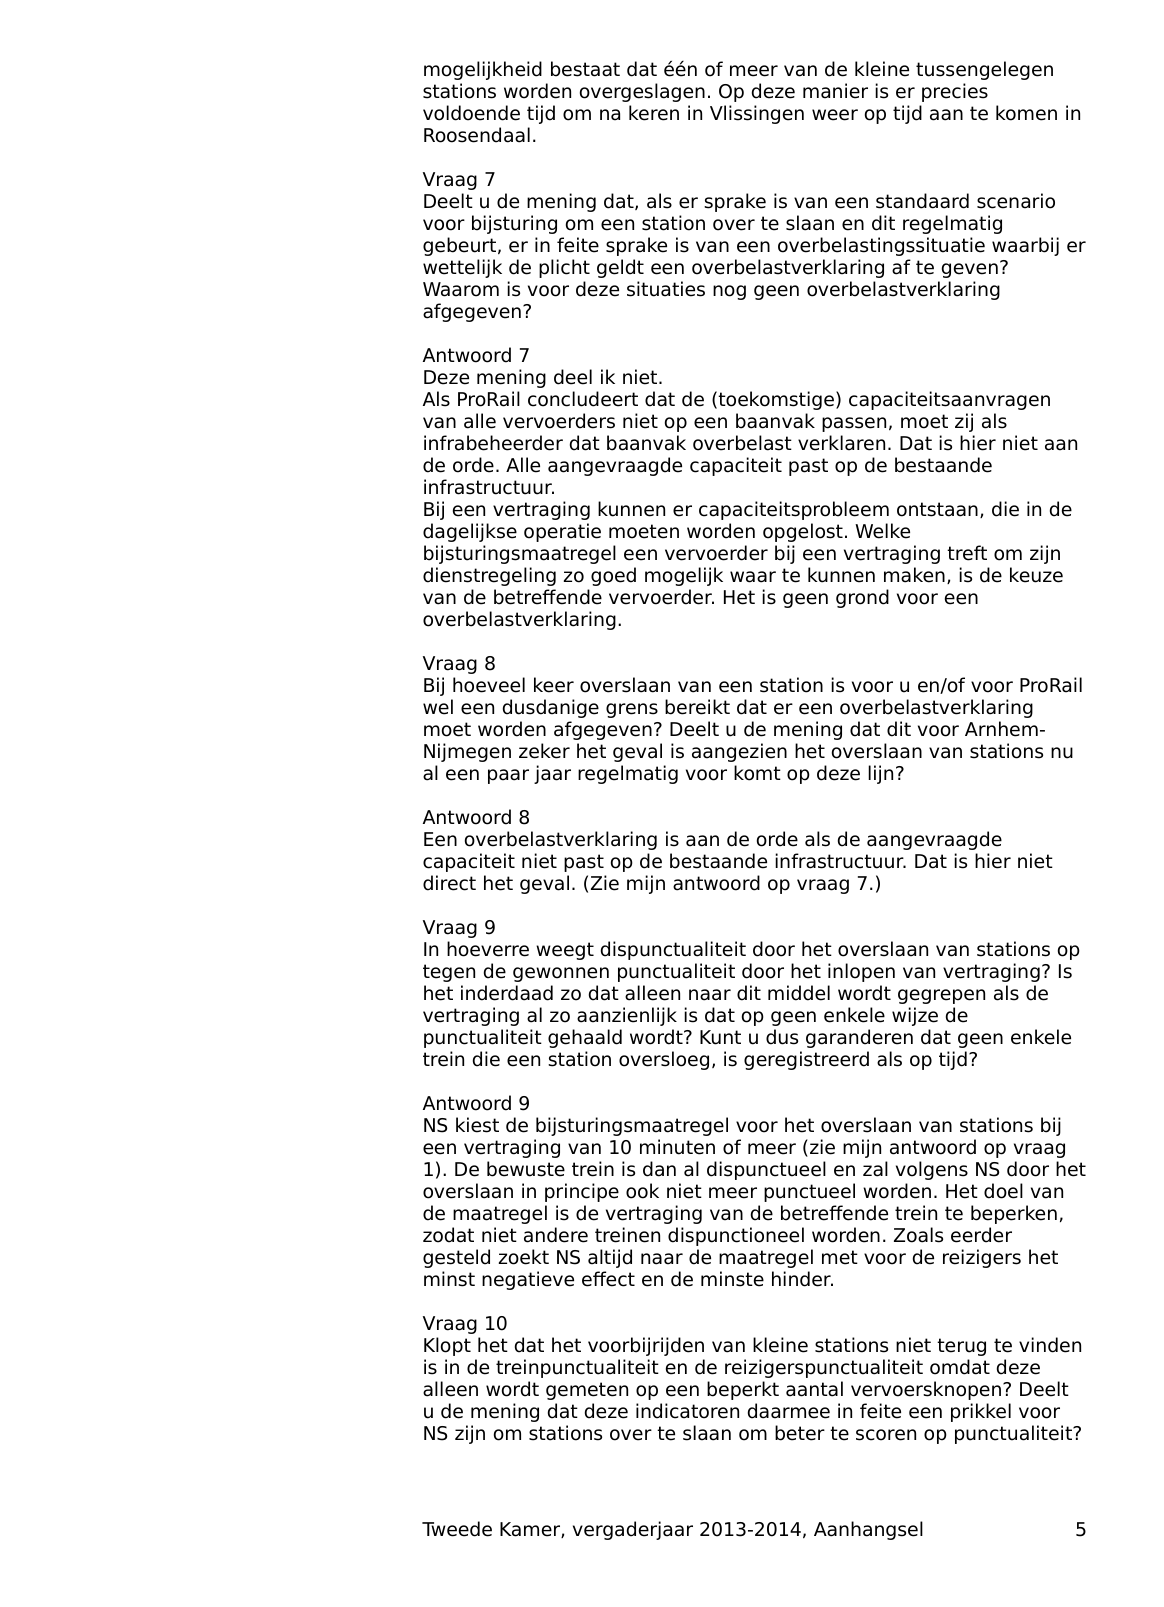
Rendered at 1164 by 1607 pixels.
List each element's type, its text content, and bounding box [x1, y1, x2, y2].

text Deze mening deel ik niet. [422, 367, 1087, 389]
text Bij hoeveel keer overslaan van een station is voor u en/of voor ProRail wel een dusdanige grens bereikt dat er een overbelastverklaring moet worden afgegeven? Deelt u de mening dat dit voor Arnhem-Nijmegen zeker het geval is aangezien het overslaan van stations nu al een paar jaar regelmatig voor komt op deze lijn? [422, 675, 1087, 785]
text mogelijkheid bestaat dat één of meer van de kleine tussengelegen stations worden overgeslagen. Op deze manier is er precies voldoende tijd om na keren in Vlissingen weer op tijd aan te komen in Roosendaal. [422, 59, 1087, 147]
text Vraag 7 [422, 169, 1087, 191]
text Antwoord 7 [422, 345, 1087, 367]
text Vraag 8 [422, 653, 1087, 675]
text In hoeverre weegt dispunctualiteit door het overslaan van stations op tegen de gewonnen punctualiteit door het inlopen van vertraging? Is het inderdaad zo dat alleen naar dit middel wordt gegrepen als de vertraging al zo aanzienlijk is dat op geen enkele wijze de punctualiteit gehaald wordt? Kunt u dus garanderen dat geen enkele trein die een station oversloeg, is geregistreerd als op tijd? [422, 939, 1087, 1071]
text NS kiest de bijsturingsmaatregel voor het overslaan van stations bij een vertraging van 10 minuten of meer (zie mijn antwoord op vraag 1). De bewuste trein is dan al dispunctueel en zal volgens NS door het overslaan in principe ook niet meer punctueel worden. Het doel van de maatregel is de vertraging van de betreffende trein te beperken, zodat niet andere treinen dispunctioneel worden. Zoals eerder gesteld zoekt NS altijd naar de maatregel met voor de reizigers het minst negatieve effect en de minste hinder. [422, 1115, 1087, 1291]
text Vraag 10 [422, 1313, 1087, 1335]
text Een overbelastverklaring is aan de orde als de aangevraagde capaciteit niet past op de bestaande infrastructuur. Dat is hier niet direct het geval. (Zie mijn antwoord op vraag 7.) [422, 829, 1087, 895]
text Als ProRail concludeert dat de (toekomstige) capaciteitsaanvragen van alle vervoerders niet op een baanvak passen, moet zij als infrabeheerder dat baanvak overbelast verklaren. Dat is hier niet aan de orde. Alle aangevraagde capaciteit past op de bestaande infrastructuur. [422, 389, 1087, 499]
text Antwoord 8 [422, 807, 1087, 829]
text Deelt u de mening dat, als er sprake is van een standaard scenario voor bijsturing om een station over te slaan en dit regelmatig gebeurt, er in feite sprake is van een overbelastingssituatie waarbij er wettelijk de plicht geldt een overbelastverklaring af te geven? Waarom is voor deze situaties nog geen overbelastverklaring afgegeven? [422, 191, 1087, 323]
text Klopt het dat het voorbijrijden van kleine stations niet terug te vinden is in de treinpunctualiteit en de reizigerspunctualiteit omdat deze alleen wordt gemeten op een beperkt aantal vervoersknopen? Deelt u de mening dat deze indicatoren daarmee in feite een prikkel voor NS zijn om stations over te slaan om beter te scoren op punctualiteit? [422, 1335, 1087, 1445]
text Vraag 9 [422, 917, 1087, 939]
text Antwoord 9 [422, 1093, 1087, 1115]
text Bij een vertraging kunnen er capaciteitsprobleem ontstaan, die in de dagelijkse operatie moeten worden opgelost. Welke bijsturingsmaatregel een vervoerder bij een vertraging treft om zijn dienstregeling zo goed mogelijk waar te kunnen maken, is de keuze van de betreffende vervoerder. Het is geen grond voor een overbelastverklaring. [422, 499, 1087, 631]
